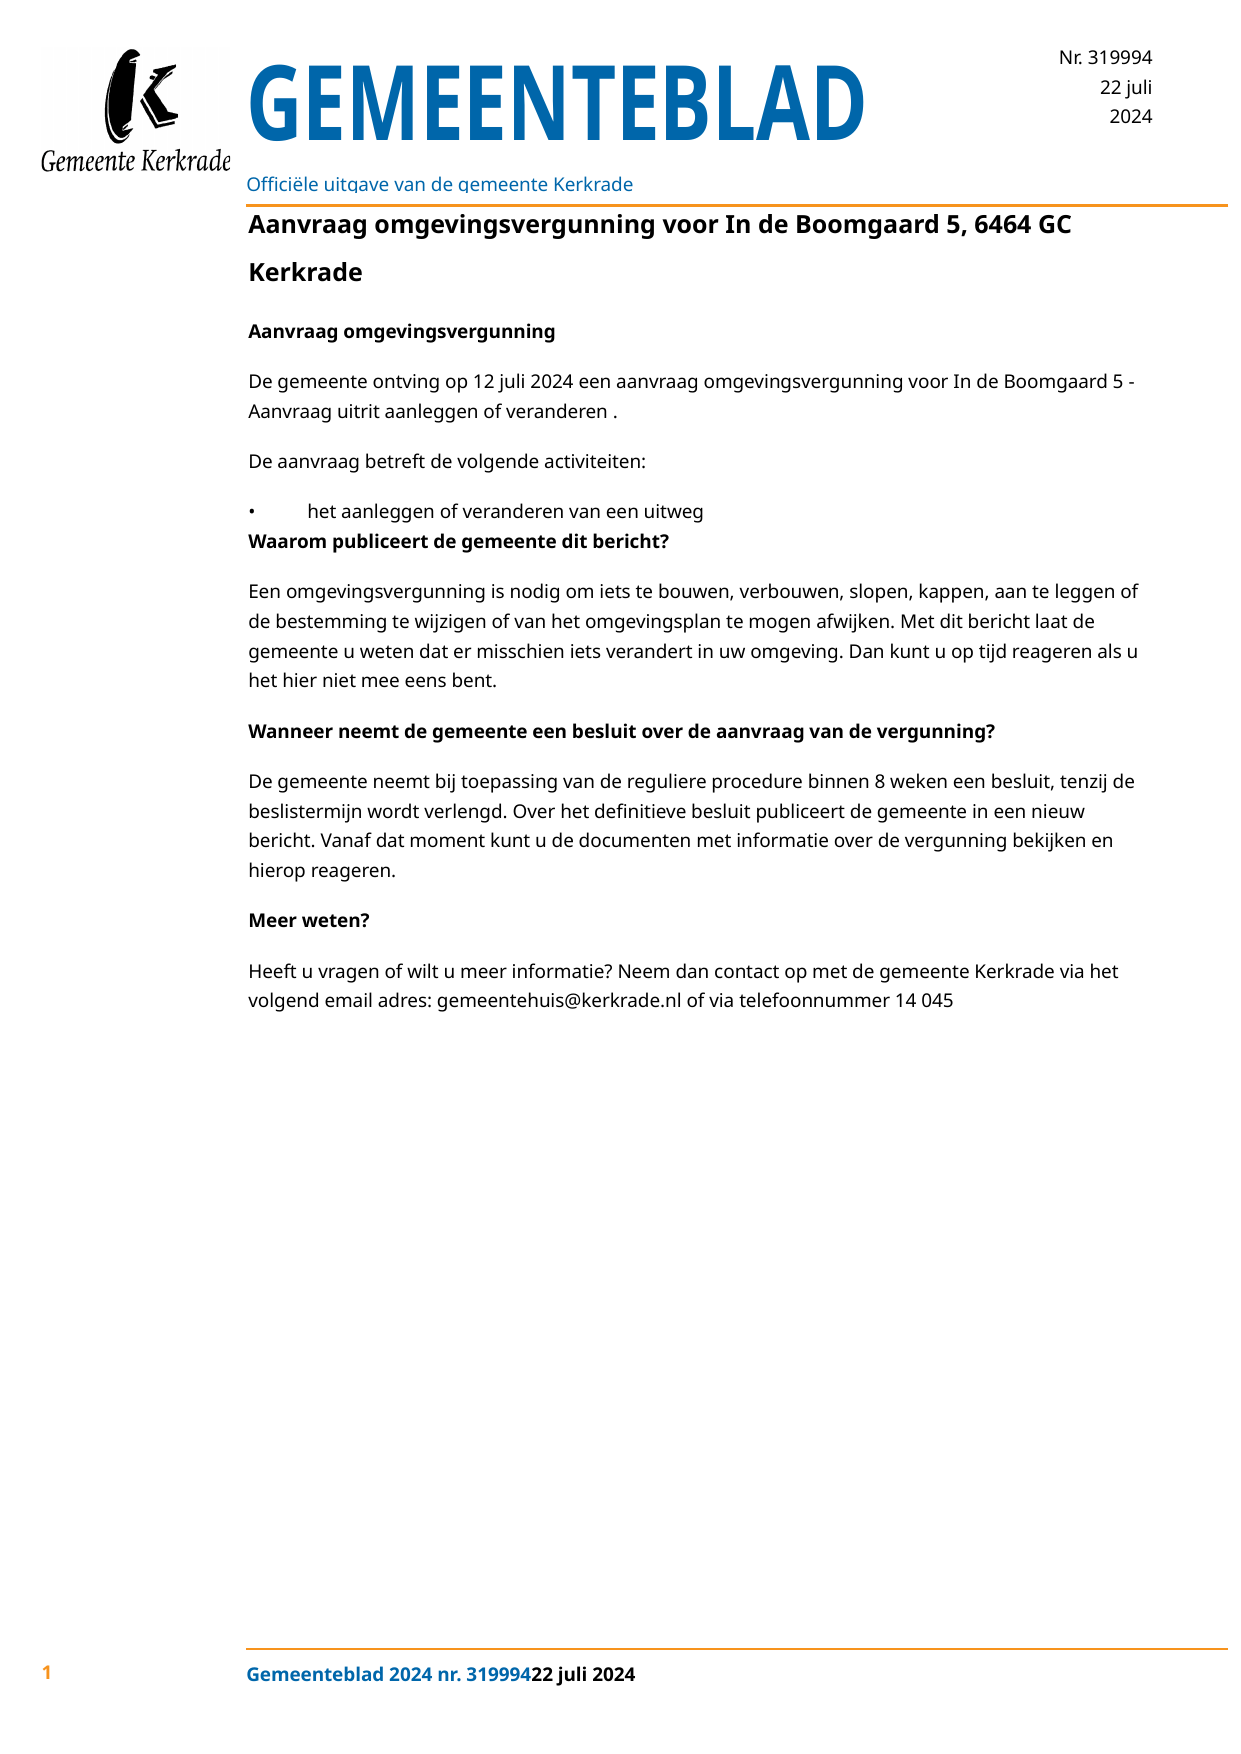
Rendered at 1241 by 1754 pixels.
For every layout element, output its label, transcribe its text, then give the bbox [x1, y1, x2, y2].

text Wanneer neemt de gemeente een besluit over de aanvraag van de vergunning? [248, 718, 1152, 744]
text Heeft u vragen of wilt u meer informatie? Neem dan contact op met de gemeente Kerkrade via het volgend email adres: gemeentehuis@kerkrade.nl of via telefoonnummer 14 045 [248, 958, 1152, 1013]
text Een omgevingsvergunning is nodig om iets te bouwen, verbouwen, slopen, kappen, aan te leggen of de bestemming te wijzigen of van het omgevingsplan te mogen afwijken. Met dit bericht laat de gemeente u weten dat er misschien iets verandert in uw omgeving. Dan kunt u op tijd reageren als u het hier niet mee eens bent. [248, 579, 1152, 693]
text De aanvraag betreft de volgende activiteiten: [248, 448, 1152, 474]
text De gemeente ontving op 12 juli 2024 een aanvraag omgevingsvergunning voor In de Boomgaard 5 - Aanvraag uitrit aanleggen of veranderen . [248, 368, 1152, 424]
text Waarom publiceert de gemeente dit bericht? [248, 528, 1152, 554]
text Meer weten? [248, 907, 1152, 933]
list het aanleggen of veranderen van een uitweg [248, 499, 1152, 524]
text Aanvraag omgevingsvergunning voor In de Boomgaard 5, 6464 GC Kerkrade [248, 207, 1152, 288]
text De gemeente neemt bij toepassing van de reguliere procedure binnen 8 weken een besluit, tenzij de beslistermijn wordt verlengd. Over het definitieve besluit publiceert de gemeente in een nieuw bericht. Vanaf dat moment kunt u de documenten met informatie over de vergunning bekijken en hierop reageren. [248, 768, 1152, 883]
text Aanvraag omgevingsvergunning [248, 318, 1152, 344]
picture [41, 47, 231, 172]
